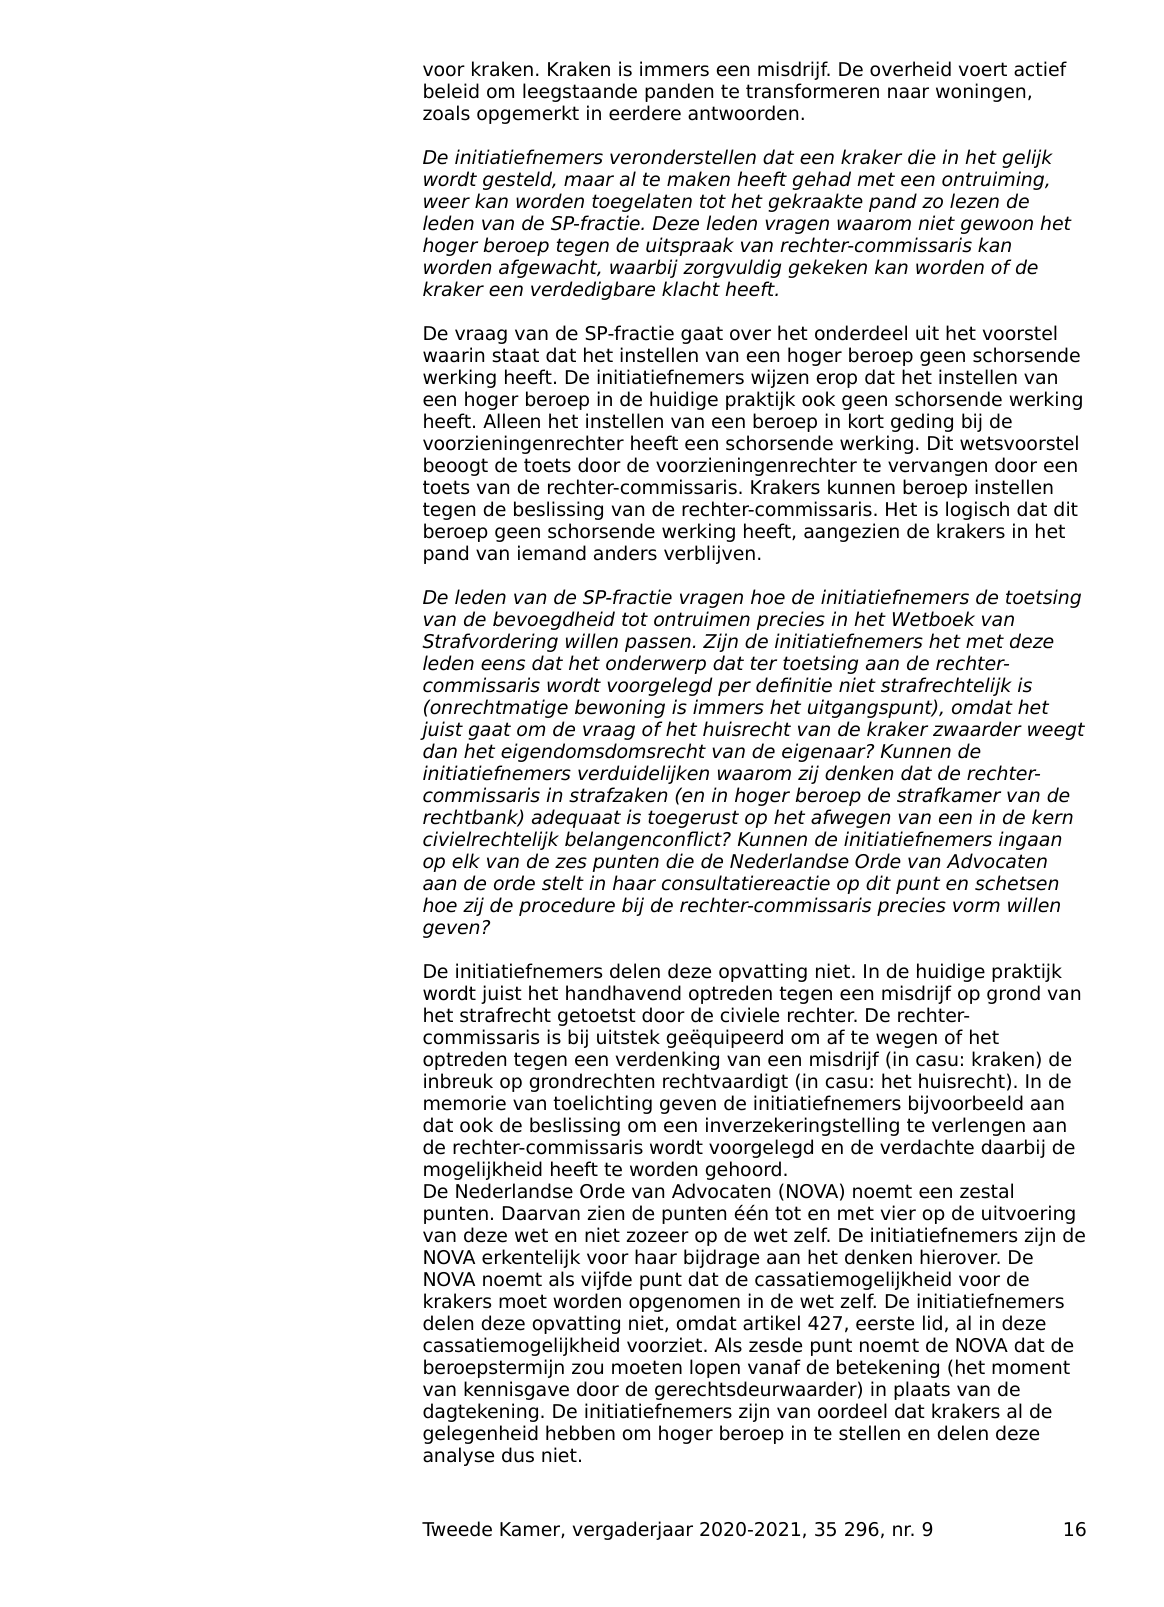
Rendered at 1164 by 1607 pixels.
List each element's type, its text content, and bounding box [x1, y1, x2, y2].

text De leden van de SP-fractie vragen hoe de initiatiefnemers de toetsing van de bevoegdheid tot ontruimen precies in het Wetboek van Strafvordering willen passen. Zijn de initiatiefnemers het met deze leden eens dat het onderwerp dat ter toetsing aan de rechter-commissaris wordt voorgelegd per definitie niet strafrechtelijk is (onrechtmatige bewoning is immers het uitgangspunt), omdat het juist gaat om de vraag of het huisrecht van de kraker zwaarder weegt dan het eigendomsdomsrecht van de eigenaar? Kunnen de initiatiefnemers verduidelijken waarom zij denken dat de rechter-commissaris in strafzaken (en in hoger beroep de strafkamer van de rechtbank) adequaat is toegerust op het afwegen van een in de kern civielrechtelijk belangenconflict? Kunnen de initiatiefnemers ingaan op elk van de zes punten die de Nederlandse Orde van Advocaten aan de orde stelt in haar consultatiereactie op dit punt en schetsen hoe zij de procedure bij de rechter-commissaris precies vorm willen geven? [422, 587, 1087, 939]
text voor kraken. Kraken is immers een misdrijf. De overheid voert actief beleid om leegstaande panden te transformeren naar woningen, zoals opgemerkt in eerdere antwoorden. [422, 59, 1087, 125]
text De initiatiefnemers delen deze opvatting niet. In de huidige praktijk wordt juist het handhavend optreden tegen een misdrijf op grond van het strafrecht getoetst door de civiele rechter. De rechter-commissaris is bij uitstek geëquipeerd om af te wegen of het optreden tegen een verdenking van een misdrijf (in casu: kraken) de inbreuk op grondrechten rechtvaardigt (in casu: het huisrecht). In de memorie van toelichting geven de initiatiefnemers bijvoorbeeld aan dat ook de beslissing om een inverzekeringstelling te verlengen aan de rechter-commissaris wordt voorgelegd en de verdachte daarbij de mogelijkheid heeft te worden gehoord. [422, 961, 1087, 1181]
text De initiatiefnemers veronderstellen dat een kraker die in het gelijk wordt gesteld, maar al te maken heeft gehad met een ontruiming, weer kan worden toegelaten tot het gekraakte pand zo lezen de leden van de SP-fractie. Deze leden vragen waarom niet gewoon het hoger beroep tegen de uitspraak van rechter-commissaris kan worden afgewacht, waarbij zorgvuldig gekeken kan worden of de kraker een verdedigbare klacht heeft. [422, 147, 1087, 301]
text De vraag van de SP-fractie gaat over het onderdeel uit het voorstel waarin staat dat het instellen van een hoger beroep geen schorsende werking heeft. De initiatiefnemers wijzen erop dat het instellen van een hoger beroep in de huidige praktijk ook geen schorsende werking heeft. Alleen het instellen van een beroep in kort geding bij de voorzieningenrechter heeft een schorsende werking. Dit wetsvoorstel beoogt de toets door de voorzieningenrechter te vervangen door een toets van de rechter-commissaris. Krakers kunnen beroep instellen tegen de beslissing van de rechter-commissaris. Het is logisch dat dit beroep geen schorsende werking heeft, aangezien de krakers in het pand van iemand anders verblijven. [422, 323, 1087, 565]
text De Nederlandse Orde van Advocaten (NOVA) noemt een zestal punten. Daarvan zien de punten één tot en met vier op de uitvoering van deze wet en niet zozeer op de wet zelf. De initiatiefnemers zijn de NOVA erkentelijk voor haar bijdrage aan het denken hierover. De NOVA noemt als vijfde punt dat de cassatiemogelijkheid voor de krakers moet worden opgenomen in de wet zelf. De initiatiefnemers delen deze opvatting niet, omdat artikel 427, eerste lid, al in deze cassatiemogelijkheid voorziet. Als zesde punt noemt de NOVA dat de beroepstermijn zou moeten lopen vanaf de betekening (het moment van kennisgave door de gerechtsdeurwaarder) in plaats van de dagtekening. De initiatiefnemers zijn van oordeel dat krakers al de gelegenheid hebben om hoger beroep in te stellen en delen deze analyse dus niet. [422, 1181, 1087, 1467]
